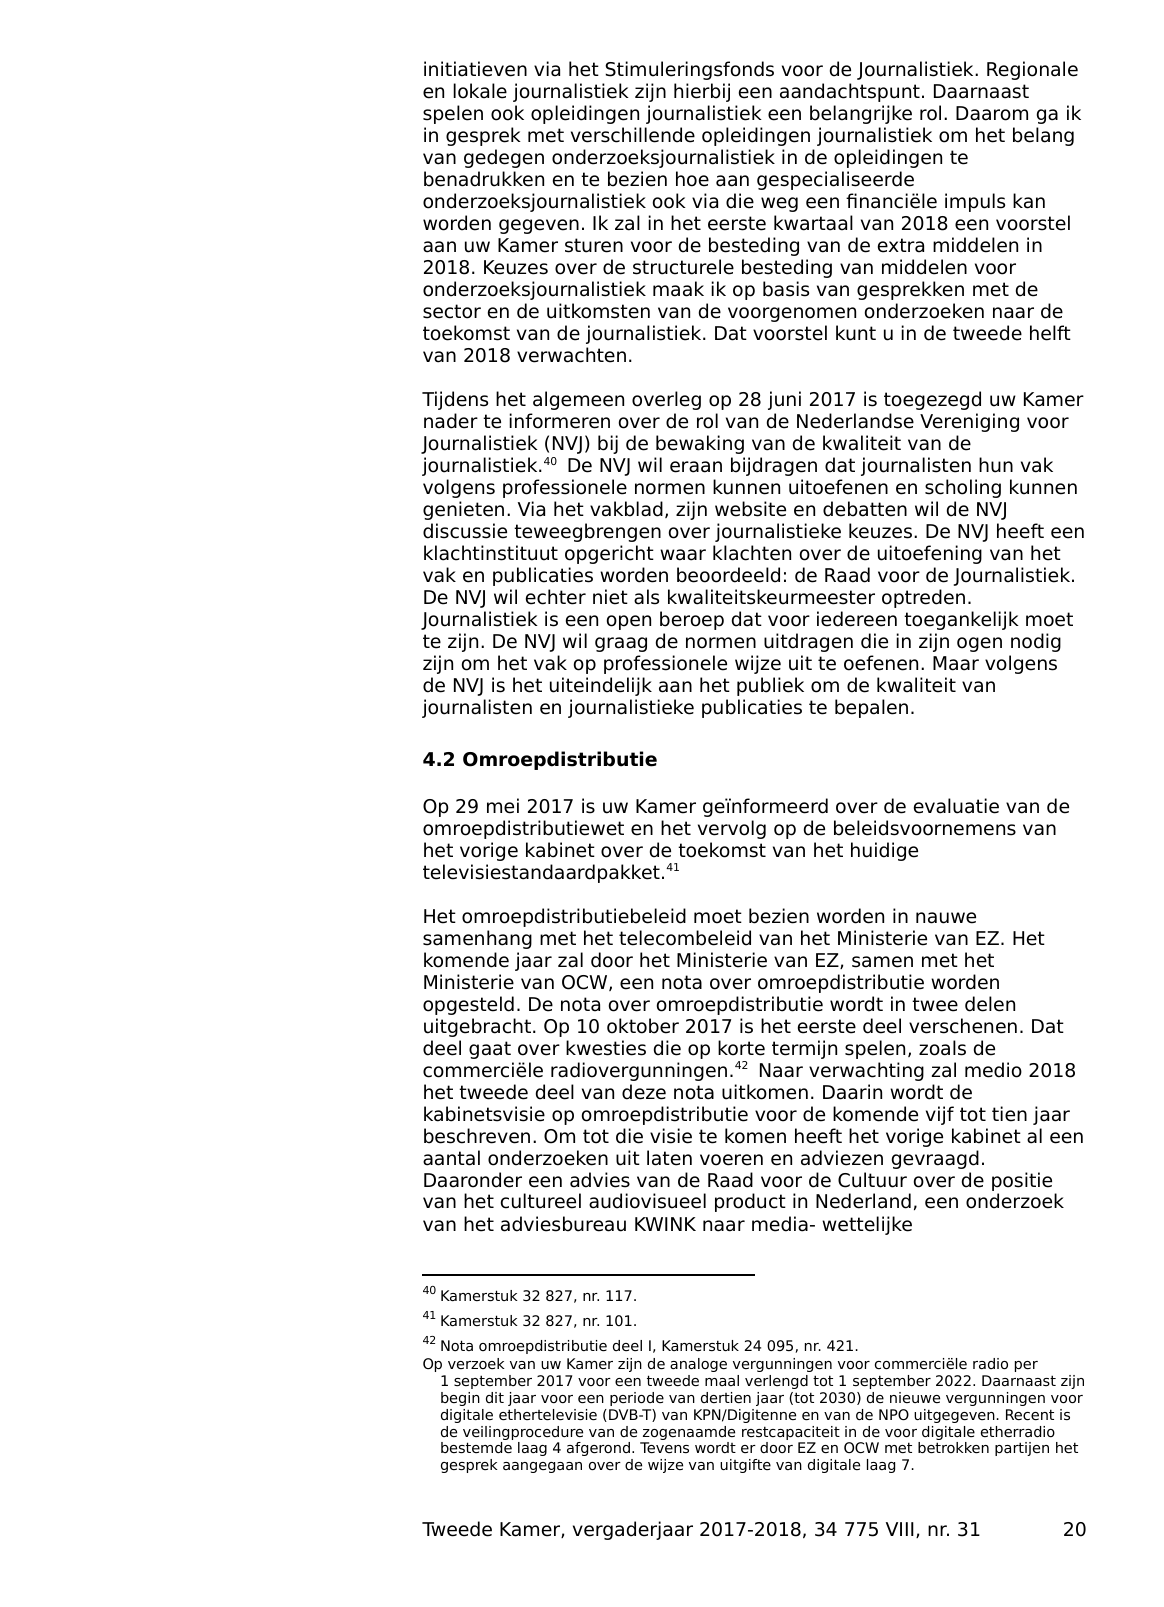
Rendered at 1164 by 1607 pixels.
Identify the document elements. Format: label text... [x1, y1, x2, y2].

text Kamerstuk 32 827, nr. 117. [422, 1284, 1087, 1306]
text Op verzoek van uw Kamer zijn de analoge vergunningen voor commerciële radio per 1 september 2017 voor een tweede maal verlengd tot 1 september 2022. Daarnaast zijn begin dit jaar voor een periode van dertien jaar (tot 2030) de nieuwe vergunningen voor digitale ethertelevisie (DVB-T) van KPN/Digitenne en van de NPO uitgegeven. Recent is de veilingprocedure van de zogenaamde restcapaciteit in de voor digitale etherradio bestemde laag 4 afgerond. Tevens wordt er door EZ en OCW met betrokken partijen het gesprek aangegaan over de wijze van uitgifte van digitale laag 7. [422, 1356, 1087, 1474]
text Op 29 mei 2017 is uw Kamer geïnformeerd over de evaluatie van de omroepdistributiewet en het vervolg op de beleidsvoornemens van het vorige kabinet over de toekomst van het huidige televisiestandaardpakket. [422, 796, 1087, 883]
text Het omroepdistributiebeleid moet bezien worden in nauwe samenhang met het telecombeleid van het Ministerie van EZ. Het komende jaar zal door het Ministerie van EZ, samen met het Ministerie van OCW, een nota over omroepdistributie worden opgesteld. De nota over omroepdistributie wordt in twee delen uitgebracht. Op 10 oktober 2017 is het eerste deel verschenen. Dat deel gaat over kwesties die op korte termijn spelen, zoals de commerciële radiovergunningen. Naar verwachting zal medio 2018 het tweede deel van deze nota uitkomen. Daarin wordt de kabinetsvisie op omroepdistributie voor de komende vijf tot tien jaar beschreven. Om tot die visie te komen heeft het vorige kabinet al een aantal onderzoeken uit laten voeren en adviezen gevraagd. Daaronder een advies van de Raad voor de Cultuur over de positie van het cultureel audiovisueel product in Nederland, een onderzoek van het adviesbureau KWINK naar media- wettelijke [422, 906, 1087, 1235]
text Kamerstuk 32 827, nr. 101. [422, 1309, 1087, 1331]
text Nota omroepdistributie deel I, Kamerstuk 24 095, nr. 421. [422, 1334, 1087, 1356]
text initiatieven via het Stimuleringsfonds voor de Journalistiek. Regionale en lokale journalistiek zijn hierbij een aandachtspunt. Daarnaast spelen ook opleidingen journalistiek een belangrijke rol. Daarom ga ik in gesprek met verschillende opleidingen journalistiek om het belang van gedegen onderzoeksjournalistiek in de opleidingen te benadrukken en te bezien hoe aan gespecialiseerde onderzoeksjournalistiek ook via die weg een financiële impuls kan worden gegeven. Ik zal in het eerste kwartaal van 2018 een voorstel aan uw Kamer sturen voor de besteding van de extra middelen in 2018. Keuzes over de structurele besteding van middelen voor onderzoeksjournalistiek maak ik op basis van gesprekken met de sector en de uitkomsten van de voorgenomen onderzoeken naar de toekomst van de journalistiek. Dat voorstel kunt u in de tweede helft van 2018 verwachten. [422, 59, 1087, 367]
subtitle 4.2 Omroepdistributie [422, 749, 1087, 771]
text Tijdens het algemeen overleg op 28 juni 2017 is toegezegd uw Kamer nader te informeren over de rol van de Nederlandse Vereniging voor Journalistiek (NVJ) bij de bewaking van de kwaliteit van de journalistiek. De NVJ wil eraan bijdragen dat journalisten hun vak volgens professionele normen kunnen uitoefenen en scholing kunnen genieten. Via het vakblad, zijn website en debatten wil de NVJ discussie teweegbrengen over journalistieke keuzes. De NVJ heeft een klachtinstituut opgericht waar klachten over de uitoefening van het vak en publicaties worden beoordeeld: de Raad voor de Journalistiek. De NVJ wil echter niet als kwaliteitskeurmeester optreden. Journalistiek is een open beroep dat voor iedereen toegankelijk moet te zijn. De NVJ wil graag de normen uitdragen die in zijn ogen nodig zijn om het vak op professionele wijze uit te oefenen. Maar volgens de NVJ is het uiteindelijk aan het publiek om de kwaliteit van journalisten en journalistieke publicaties te bepalen. [422, 389, 1087, 719]
